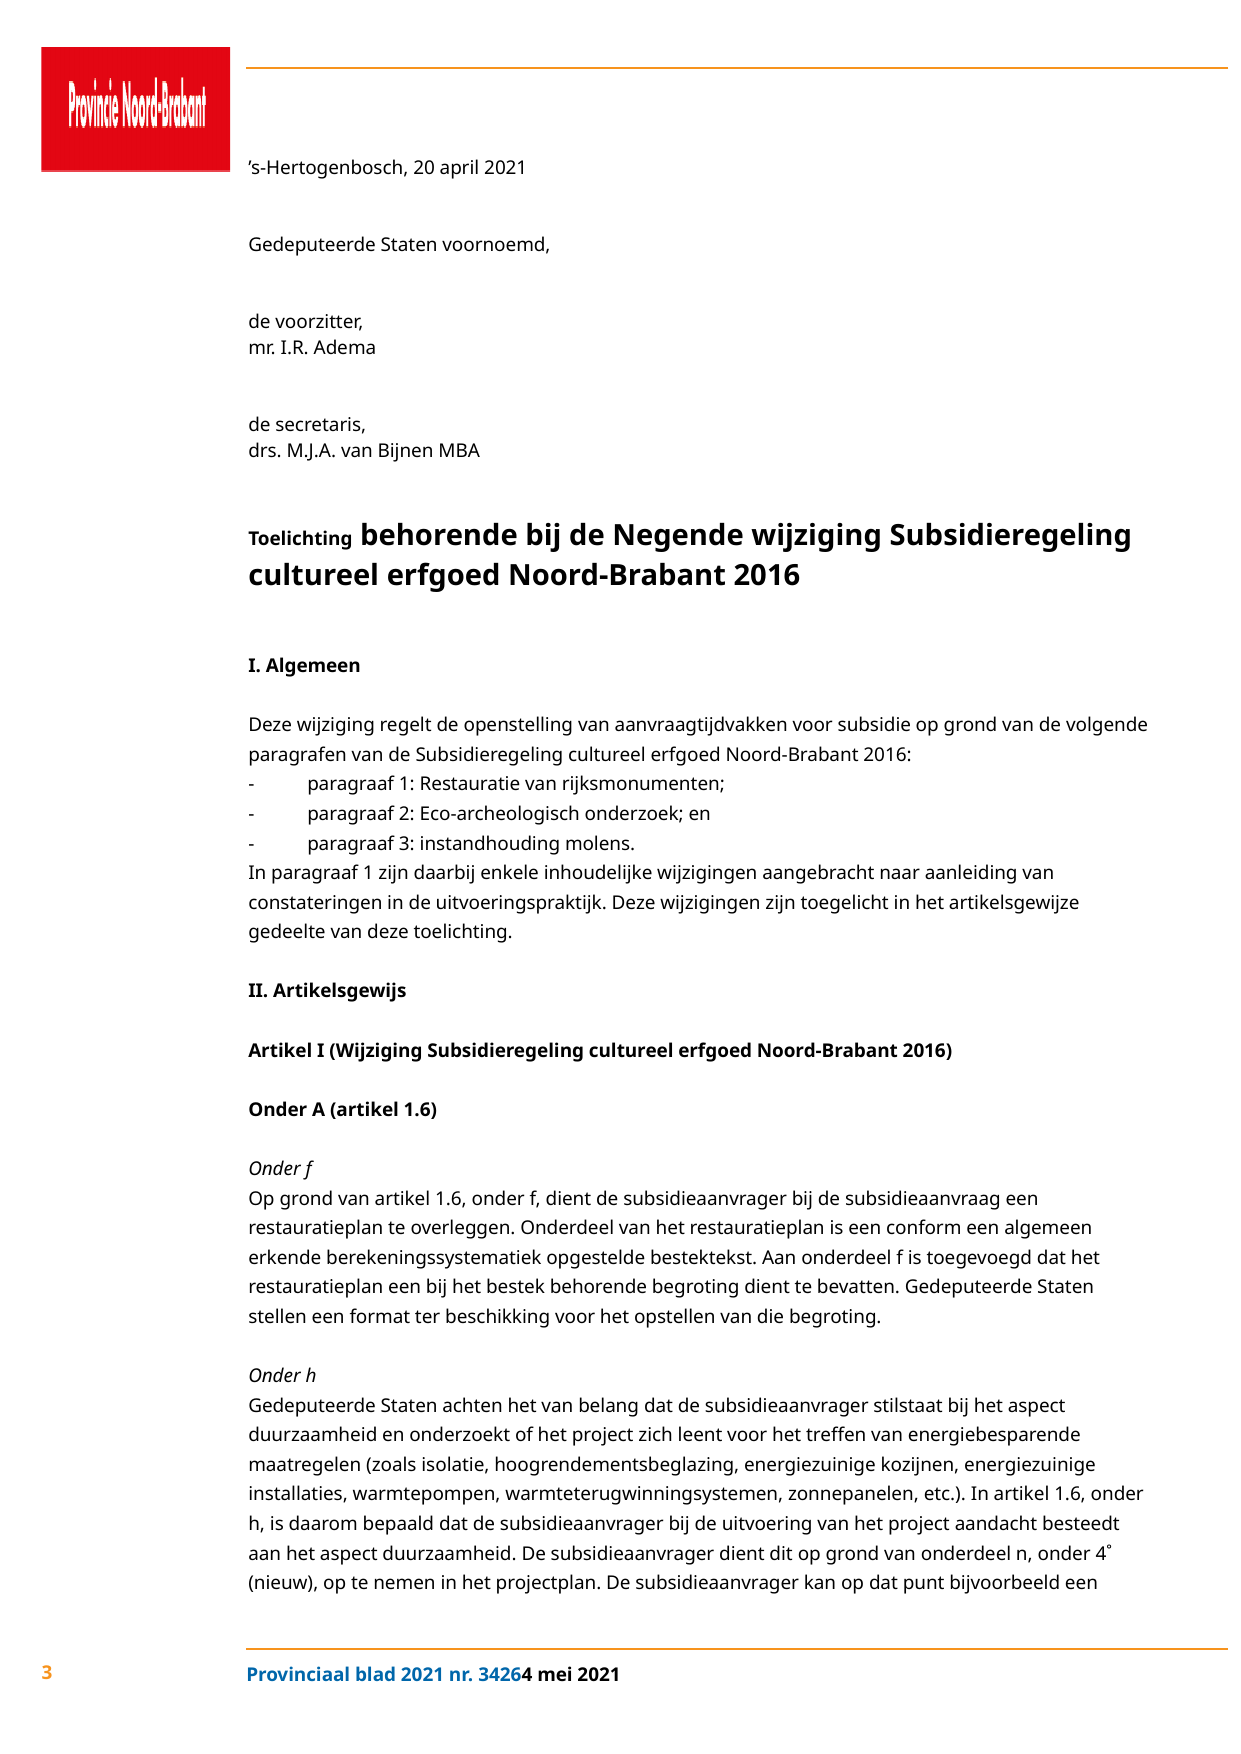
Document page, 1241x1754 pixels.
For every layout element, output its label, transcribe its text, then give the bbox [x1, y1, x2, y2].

list paragraaf 3: instandhouding molens. [248, 830, 1152, 856]
list paragraaf 2: Eco-archeologisch onderzoek; en [248, 800, 1152, 826]
picture [41, 47, 231, 172]
text Gedeputeerde Staten achten het van belang dat de subsidieaanvrager stilstaat bij het aspect duurzaamheid en onderzoekt of het project zich leent voor het treffen van energiebesparende maatregelen (zoals isolatie, hoogrendementsbeglazing, energiezuinige kozijnen, energiezuinige installaties, warmtepompen, warmteterugwinningsystemen, zonnepanelen, etc.). In artikel 1.6, onder h, is daarom bepaald dat de subsidieaanvrager bij de uitvoering van het project aandacht besteedt aan het aspect duurzaamheid. De subsidieaanvrager dient dit op grond van onderdeel n, onder 4˚ (nieuw), op te nemen in het projectplan. De subsidieaanvrager kan op dat punt bijvoorbeeld een [248, 1392, 1152, 1595]
text Gedeputeerde Staten voornoemd, [248, 231, 1152, 257]
text Onder f [248, 1155, 1152, 1181]
text Deze wijziging regelt de openstelling van aanvraagtijdvakken voor subsidie op grond van de volgende paragrafen van de Subsidieregeling cultureel erfgoed Noord-Brabant 2016: [248, 711, 1152, 767]
text de voorzitter, [248, 308, 1152, 334]
text Onder h [248, 1362, 1152, 1388]
text In paragraaf 1 zijn daarbij enkele inhoudelijke wijzigingen aangebracht naar aanleiding van constateringen in de uitvoeringspraktijk. Deze wijzigingen zijn toegelicht in het artikelsgewijze gedeelte van deze toelichting. [248, 859, 1152, 944]
text mr. I.R. Adema [248, 334, 1152, 360]
text Toelichting behorende bij de Negende wijziging Subsidieregeling cultureel erfgoed Noord-Brabant 2016 [248, 514, 1152, 593]
text I. Algemeen [248, 652, 1152, 678]
text ’s-Hertogenbosch, 20 april 2021 [248, 154, 1152, 180]
text de secretaris, [248, 411, 1152, 437]
text Op grond van artikel 1.6, onder f, dient de subsidieaanvrager bij de subsidieaanvraag een restauratieplan te overleggen. Onderdeel van het restauratieplan is een conform een algemeen erkende berekeningssystematiek opgestelde bestektekst. Aan onderdeel f is toegevoegd dat het restauratieplan een bij het bestek behorende begroting dient te bevatten. Gedeputeerde Staten stellen een format ter beschikking voor het opstellen van die begroting. [248, 1185, 1152, 1329]
text II. Artikelsgewijs [248, 978, 1152, 1003]
text drs. M.J.A. van Bijnen MBA [248, 437, 1152, 463]
list paragraaf 1: Restauratie van rijksmonumenten; [248, 771, 1152, 796]
text Onder A (artikel 1.6) [248, 1096, 1152, 1122]
text Artikel I (Wijziging Subsidieregeling cultureel erfgoed Noord-Brabant 2016) [248, 1037, 1152, 1063]
